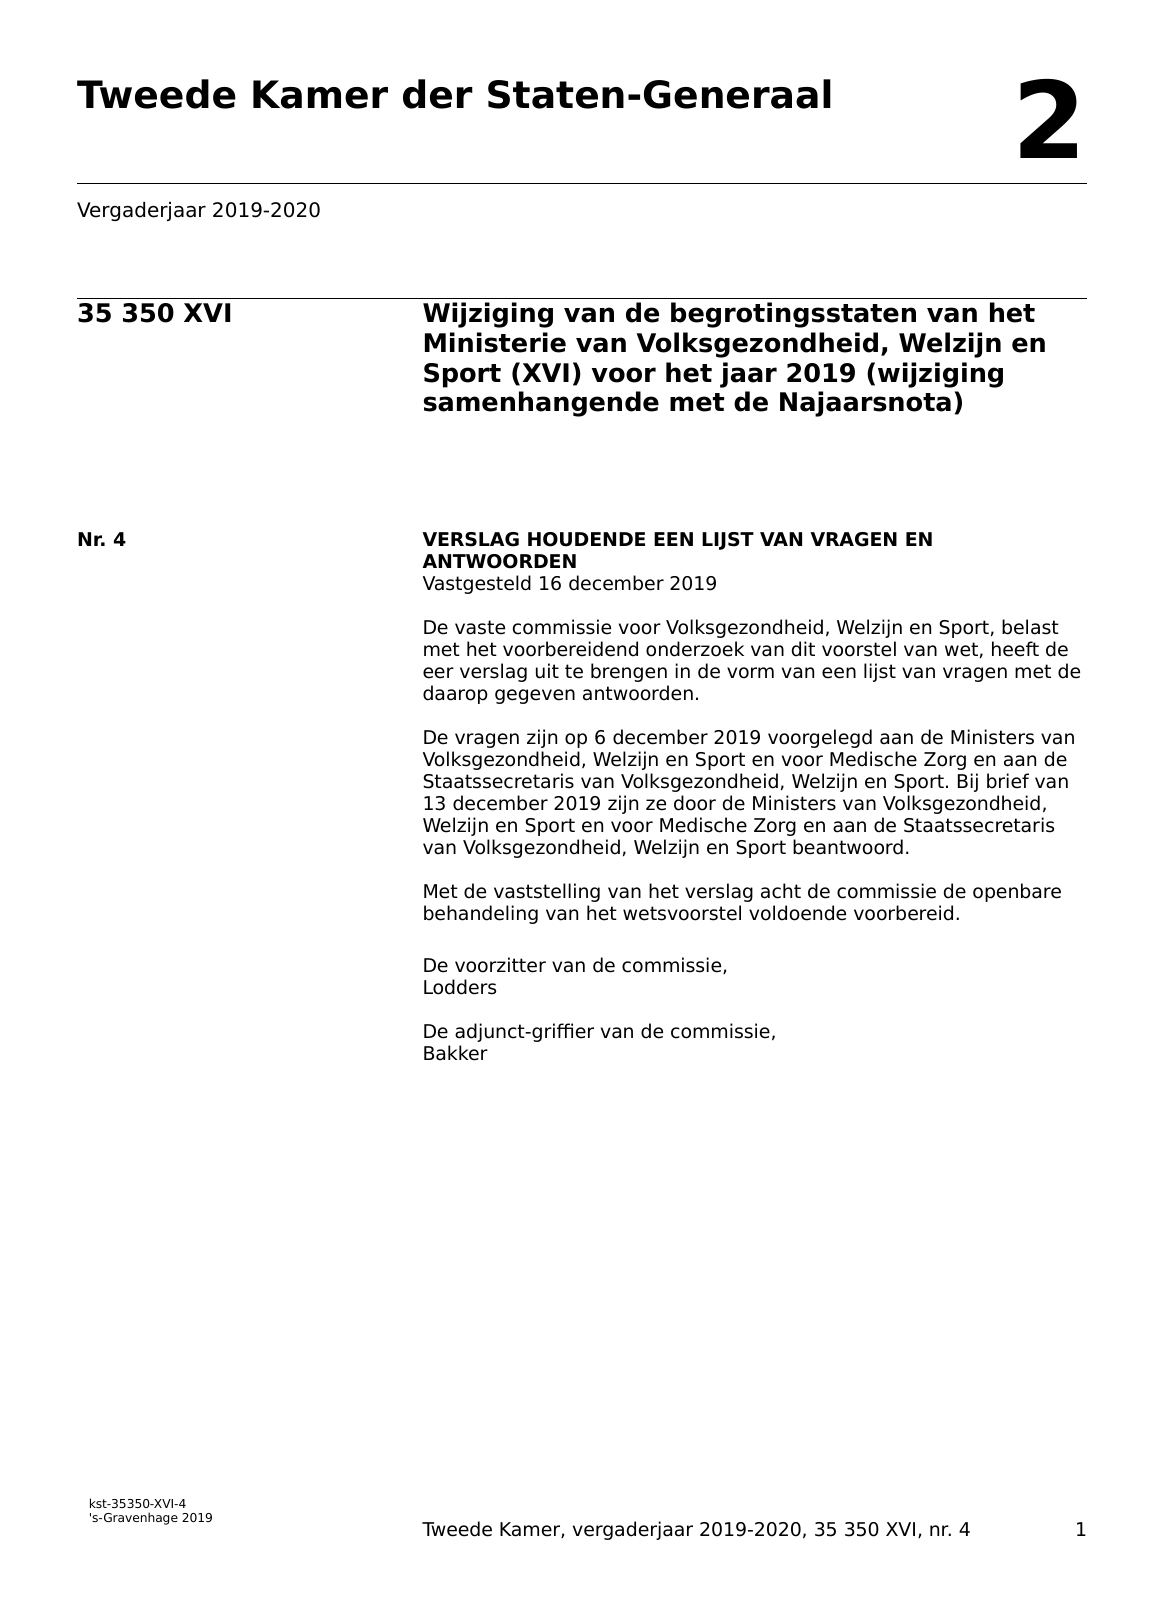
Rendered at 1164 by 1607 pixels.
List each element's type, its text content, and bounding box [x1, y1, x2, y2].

table_cell Vergaderjaar 2019-2020 [77, 184, 1087, 298]
table_header 2 [886, 59, 1087, 183]
text Vastgesteld 16 december 2019 [422, 573, 1087, 595]
subtitle 35 350 XVI Wijziging van de begrotingsstaten van het Ministerie van Volksgezondheid, Welzijn en Sport (XVI) voor het jaar 2019 (wijziging samenhangende met de Najaarsnota) [77, 299, 1087, 418]
text Met de vaststelling van het verslag acht de commissie de openbare behandeling van het wetsvoorstel voldoende voorbereid. [422, 881, 1087, 925]
text De voorzitter van de commissie, Lodders [422, 955, 1087, 999]
text De adjunct-griffier van de commissie, Bakker [422, 1021, 1087, 1065]
text 's-Gravenhage 2019 [88, 1511, 323, 1525]
text kst-35350-XVI-4 [88, 1497, 323, 1511]
text De vaste commissie voor Volksgezondheid, Welzijn en Sport, belast met het voorbereidend onderzoek van dit voorstel van wet, heeft de eer verslag uit te brengen in de vorm van een lijst van vragen met de daarop gegeven antwoorden. [422, 617, 1087, 705]
text De vragen zijn op 6 december 2019 voorgelegd aan de Ministers van Volksgezondheid, Welzijn en Sport en voor Medische Zorg en aan de Staatssecretaris van Volksgezondheid, Welzijn en Sport. Bij brief van 13 december 2019 zijn ze door de Ministers van Volksgezondheid, Welzijn en Sport en voor Medische Zorg en aan de Staatssecretaris van Volksgezondheid, Welzijn en Sport beantwoord. [422, 727, 1087, 859]
table_header Tweede Kamer der Staten-Generaal [77, 59, 886, 183]
subtitle Nr. 4 VERSLAG HOUDENDE EEN LIJST VAN VRAGEN EN ANTWOORDEN [77, 529, 1087, 573]
